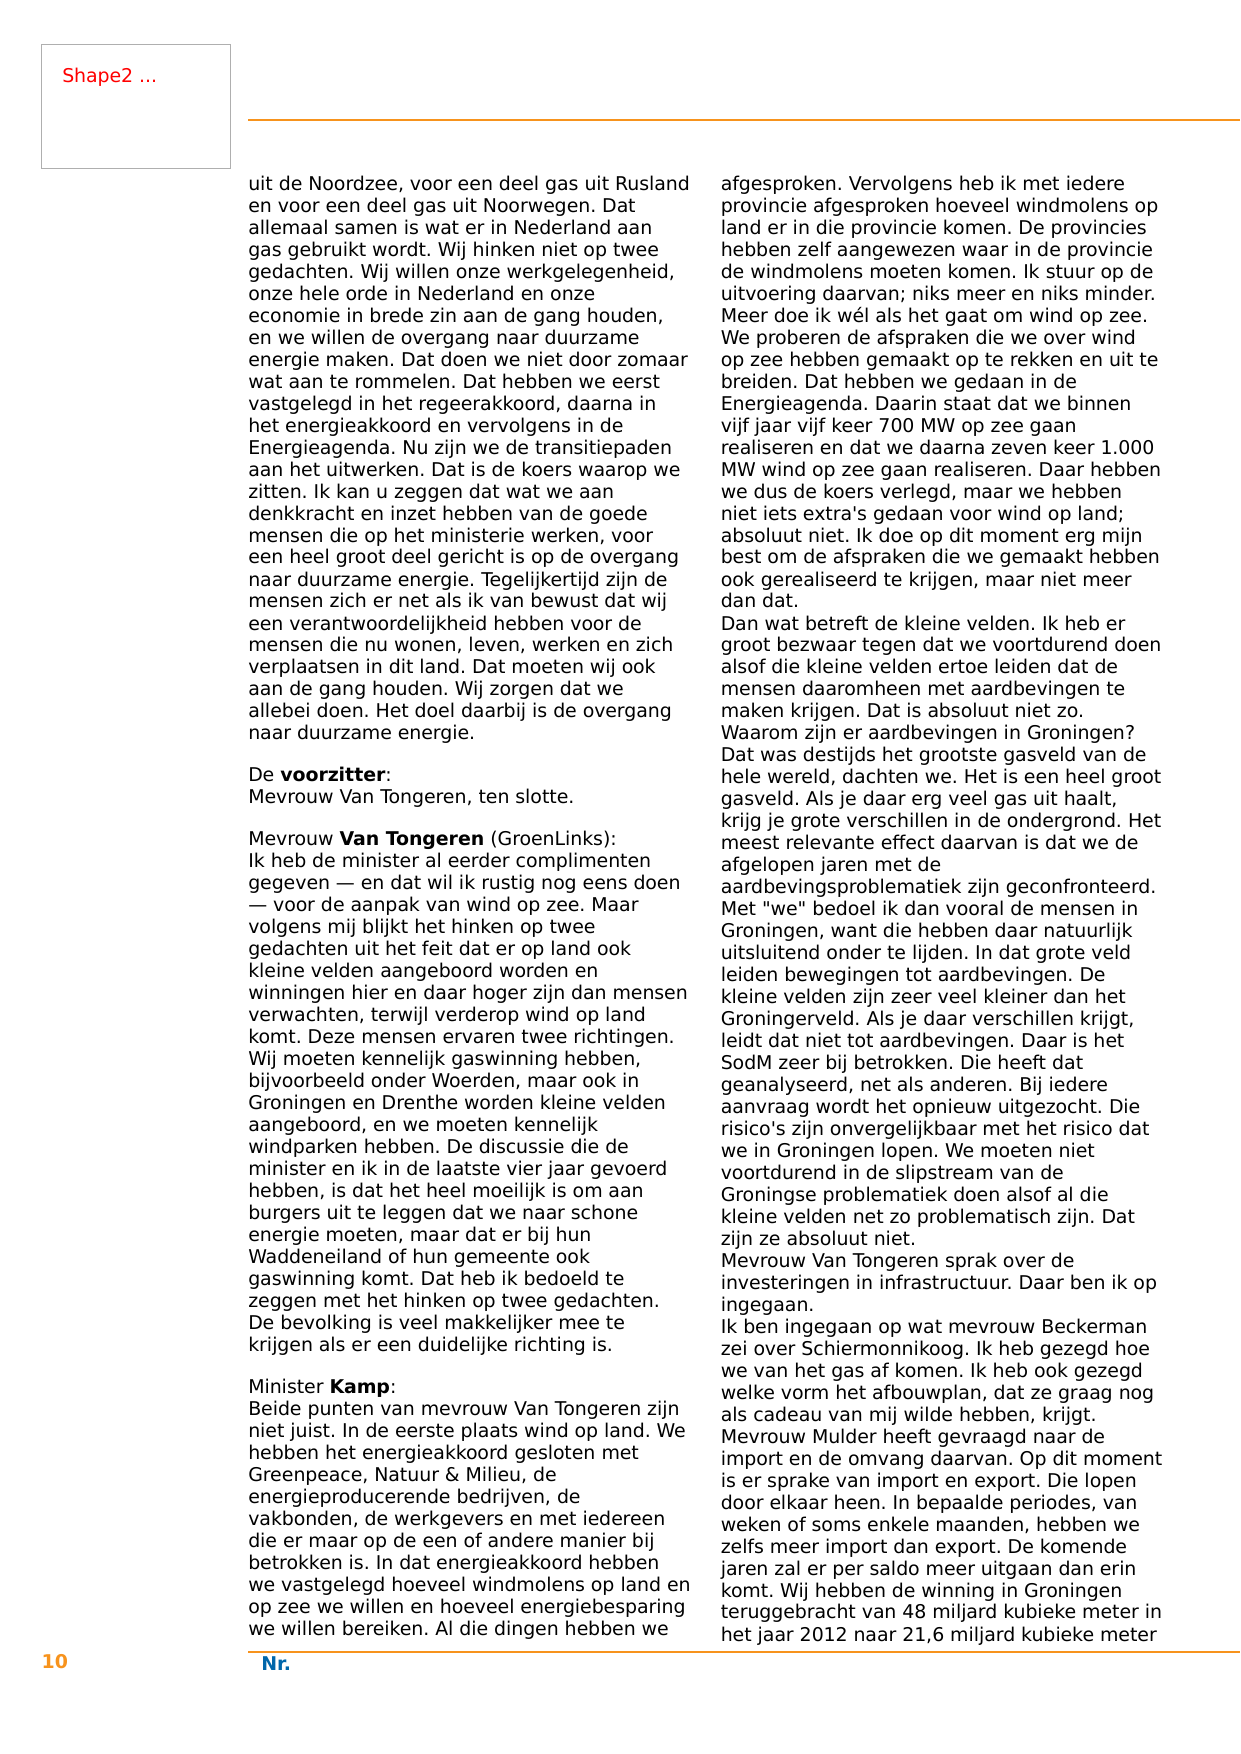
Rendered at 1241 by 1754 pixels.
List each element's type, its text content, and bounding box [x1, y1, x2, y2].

text Mevrouw Van Tongeren sprak over de investeringen in infrastructuur. Daar ben ik op ingegaan. [721, 1250, 1163, 1316]
text Mevrouw Van Tongeren (GroenLinks): [248, 828, 691, 850]
text Ik ben ingegaan op wat mevrouw Beckerman zei over Schiermonnikoog. Ik heb gezegd hoe we van het gas af komen. Ik heb ook gezegd welke vorm het afbouwplan, dat ze graag nog als cadeau van mij wilde hebben, krijgt. [721, 1316, 1163, 1426]
text Beide punten van mevrouw Van Tongeren zijn niet juist. In de eerste plaats wind op land. We hebben het energieakkoord gesloten met Greenpeace, Natuur & Milieu, de energieproducerende bedrijven, de vakbonden, de werkgevers en met iedereen die er maar op de een of andere manier bij betrokken is. In dat energieakkoord hebben we vastgelegd hoeveel windmolens op land en op zee we willen en hoeveel energiebesparing we willen bereiken. Al die dingen hebben we [248, 1398, 691, 1639]
text afgesproken. Vervolgens heb ik met iedere provincie afgesproken hoeveel windmolens op land er in die provincie komen. De provincies hebben zelf aangewezen waar in de provincie de windmolens moeten komen. Ik stuur op de uitvoering daarvan; niks meer en niks minder. Meer doe ik wél als het gaat om wind op zee. We proberen de afspraken die we over wind op zee hebben gemaakt op te rekken en uit te breiden. Dat hebben we gedaan in de Energieagenda. Daarin staat dat we binnen vijf jaar vijf keer 700 MW op zee gaan realiseren en dat we daarna zeven keer 1.000 MW wind op zee gaan realiseren. Daar hebben we dus de koers verlegd, maar we hebben niet iets extra's gedaan voor wind op land; absoluut niet. Ik doe op dit moment erg mijn best om de afspraken die we gemaakt hebben ook gerealiseerd te krijgen, maar niet meer dan dat. [721, 173, 1163, 612]
text Mevrouw Van Tongeren, ten slotte. [248, 786, 691, 808]
text Minister Kamp: [248, 1376, 691, 1398]
text De voorzitter: [248, 764, 691, 786]
text uit de Noordzee, voor een deel gas uit Rusland en voor een deel gas uit Noorwegen. Dat allemaal samen is wat er in Nederland aan gas gebruikt wordt. Wij hinken niet op twee gedachten. Wij willen onze werkgelegenheid, onze hele orde in Nederland en onze economie in brede zin aan de gang houden, en we willen de overgang naar duurzame energie maken. Dat doen we niet door zomaar wat aan te rommelen. Dat hebben we eerst vastgelegd in het regeerakkoord, daarna in het energieakkoord en vervolgens in de Energieagenda. Nu zijn we de transitiepaden aan het uitwerken. Dat is de koers waarop we zitten. Ik kan u zeggen dat wat we aan denkkracht en inzet hebben van de goede mensen die op het ministerie werken, voor een heel groot deel gericht is op de overgang naar duurzame energie. Tegelijkertijd zijn de mensen zich er net als ik van bewust dat wij een verantwoordelijkheid hebben voor de mensen die nu wonen, leven, werken en zich verplaatsen in dit land. Dat moeten wij ook aan de gang houden. Wij zorgen dat we allebei doen. Het doel daarbij is de overgang naar duurzame energie. [248, 173, 691, 744]
text Dan wat betreft de kleine velden. Ik heb er groot bezwaar tegen dat we voortdurend doen alsof die kleine velden ertoe leiden dat de mensen daaromheen met aardbevingen te maken krijgen. Dat is absoluut niet zo. Waarom zijn er aardbevingen in Groningen? Dat was destijds het grootste gasveld van de hele wereld, dachten we. Het is een heel groot gasveld. Als je daar erg veel gas uit haalt, krijg je grote verschillen in de ondergrond. Het meest relevante effect daarvan is dat we de afgelopen jaren met de aardbevingsproblematiek zijn geconfronteerd. Met "we" bedoel ik dan vooral de mensen in Groningen, want die hebben daar natuurlijk uitsluitend onder te lijden. In dat grote veld leiden bewegingen tot aardbevingen. De kleine velden zijn zeer veel kleiner dan het Groningerveld. Als je daar verschillen krijgt, leidt dat niet tot aardbevingen. Daar is het SodM zeer bij betrokken. Die heeft dat geanalyseerd, net als anderen. Bij iedere aanvraag wordt het opnieuw uitgezocht. Die risico's zijn onvergelijkbaar met het risico dat we in Groningen lopen. We moeten niet voortdurend in de slipstream van de Groningse problematiek doen alsof al die kleine velden net zo problematisch zijn. Dat zijn ze absoluut niet. [721, 612, 1163, 1250]
text Ik heb de minister al eerder complimenten gegeven — en dat wil ik rustig nog eens doen — voor de aanpak van wind op zee. Maar volgens mij blijkt het hinken op twee gedachten uit het feit dat er op land ook kleine velden aangeboord worden en winningen hier en daar hoger zijn dan mensen verwachten, terwijl verderop wind op land komt. Deze mensen ervaren twee richtingen. Wij moeten kennelijk gaswinning hebben, bijvoorbeeld onder Woerden, maar ook in Groningen en Drenthe worden kleine velden aangeboord, en we moeten kennelijk windparken hebben. De discussie die de minister en ik in de laatste vier jaar gevoerd hebben, is dat het heel moeilijk is om aan burgers uit te leggen dat we naar schone energie moeten, maar dat er bij hun Waddeneiland of hun gemeente ook gaswinning komt. Dat heb ik bedoeld te zeggen met het hinken op twee gedachten. De bevolking is veel makkelijker mee te krijgen als er een duidelijke richting is. [248, 850, 691, 1356]
text Mevrouw Mulder heeft gevraagd naar de import en de omvang daarvan. Op dit moment is er sprake van import en export. Die lopen door elkaar heen. In bepaalde periodes, van weken of soms enkele maanden, hebben we zelfs meer import dan export. De komende jaren zal er per saldo meer uitgaan dan erin komt. Wij hebben de winning in Groningen teruggebracht van 48 miljard kubieke meter in het jaar 2012 naar 21,6 miljard kubieke meter [721, 1426, 1163, 1645]
